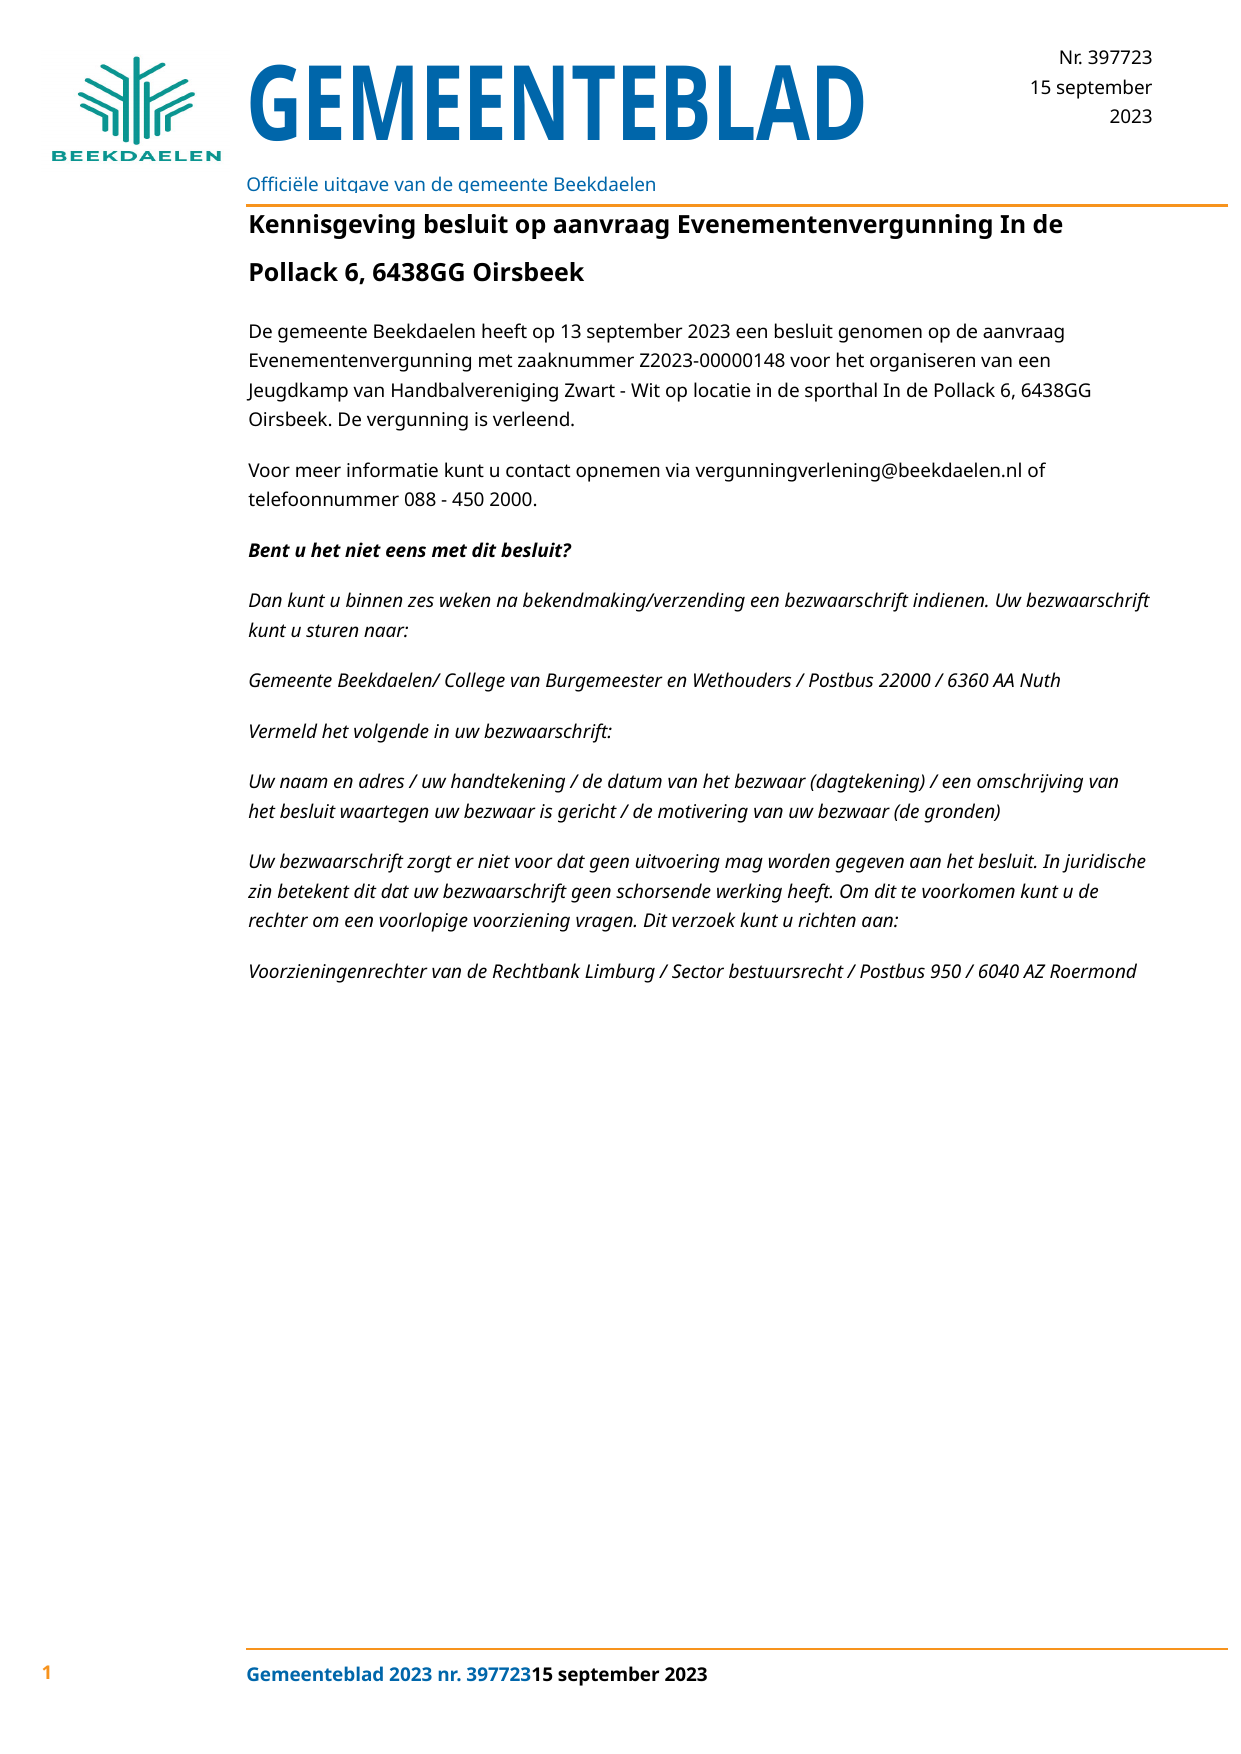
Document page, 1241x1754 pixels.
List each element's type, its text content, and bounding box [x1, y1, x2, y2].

text Bent u het niet eens met dit besluit? [248, 537, 1152, 563]
text Voorzieningenrechter van de Rechtbank Limburg / Sector bestuursrecht / Postbus 950 / 6040 AZ Roermond [248, 958, 1152, 984]
text Gemeente Beekdaelen/ College van Burgemeester en Wethouders / Postbus 22000 / 6360 AA Nuth [248, 667, 1152, 693]
text Voor meer informatie kunt u contact opnemen via vergunningverlening@beekdaelen.nl of telefoonnummer 088 - 450 2000. [248, 457, 1152, 512]
text Dan kunt u binnen zes weken na bekendmaking/verzending een bezwaarschrift indienen. Uw bezwaarschrift kunt u sturen naar: [248, 587, 1152, 643]
text Vermeld het volgende in uw bezwaarschrift: [248, 718, 1152, 744]
picture [41, 47, 231, 172]
text Uw naam en adres / uw handtekening / de datum van het bezwaar (dagtekening) / een omschrijving van het besluit waartegen uw bezwaar is gericht / de motivering van uw bezwaar (de gronden) [248, 768, 1152, 824]
text Uw bezwaarschrift zorgt er niet voor dat geen uitvoering mag worden gegeven aan het besluit. In juridische zin betekent dit dat uw bezwaarschrift geen schorsende werking heeft. Om dit te voorkomen kunt u de rechter om een voorlopige voorziening vragen. Dit verzoek kunt u richten aan: [248, 848, 1152, 933]
text De gemeente Beekdaelen heeft op 13 september 2023 een besluit genomen op de aanvraag Evenementenvergunning met zaaknummer Z2023-00000148 voor het organiseren van een Jeugdkamp van Handbalvereniging Zwart - Wit op locatie in de sporthal In de Pollack 6, 6438GG Oirsbeek. De vergunning is verleend. [248, 318, 1152, 432]
text Kennisgeving besluit op aanvraag Evenementenvergunning In de Pollack 6, 6438GG Oirsbeek [248, 207, 1152, 288]
